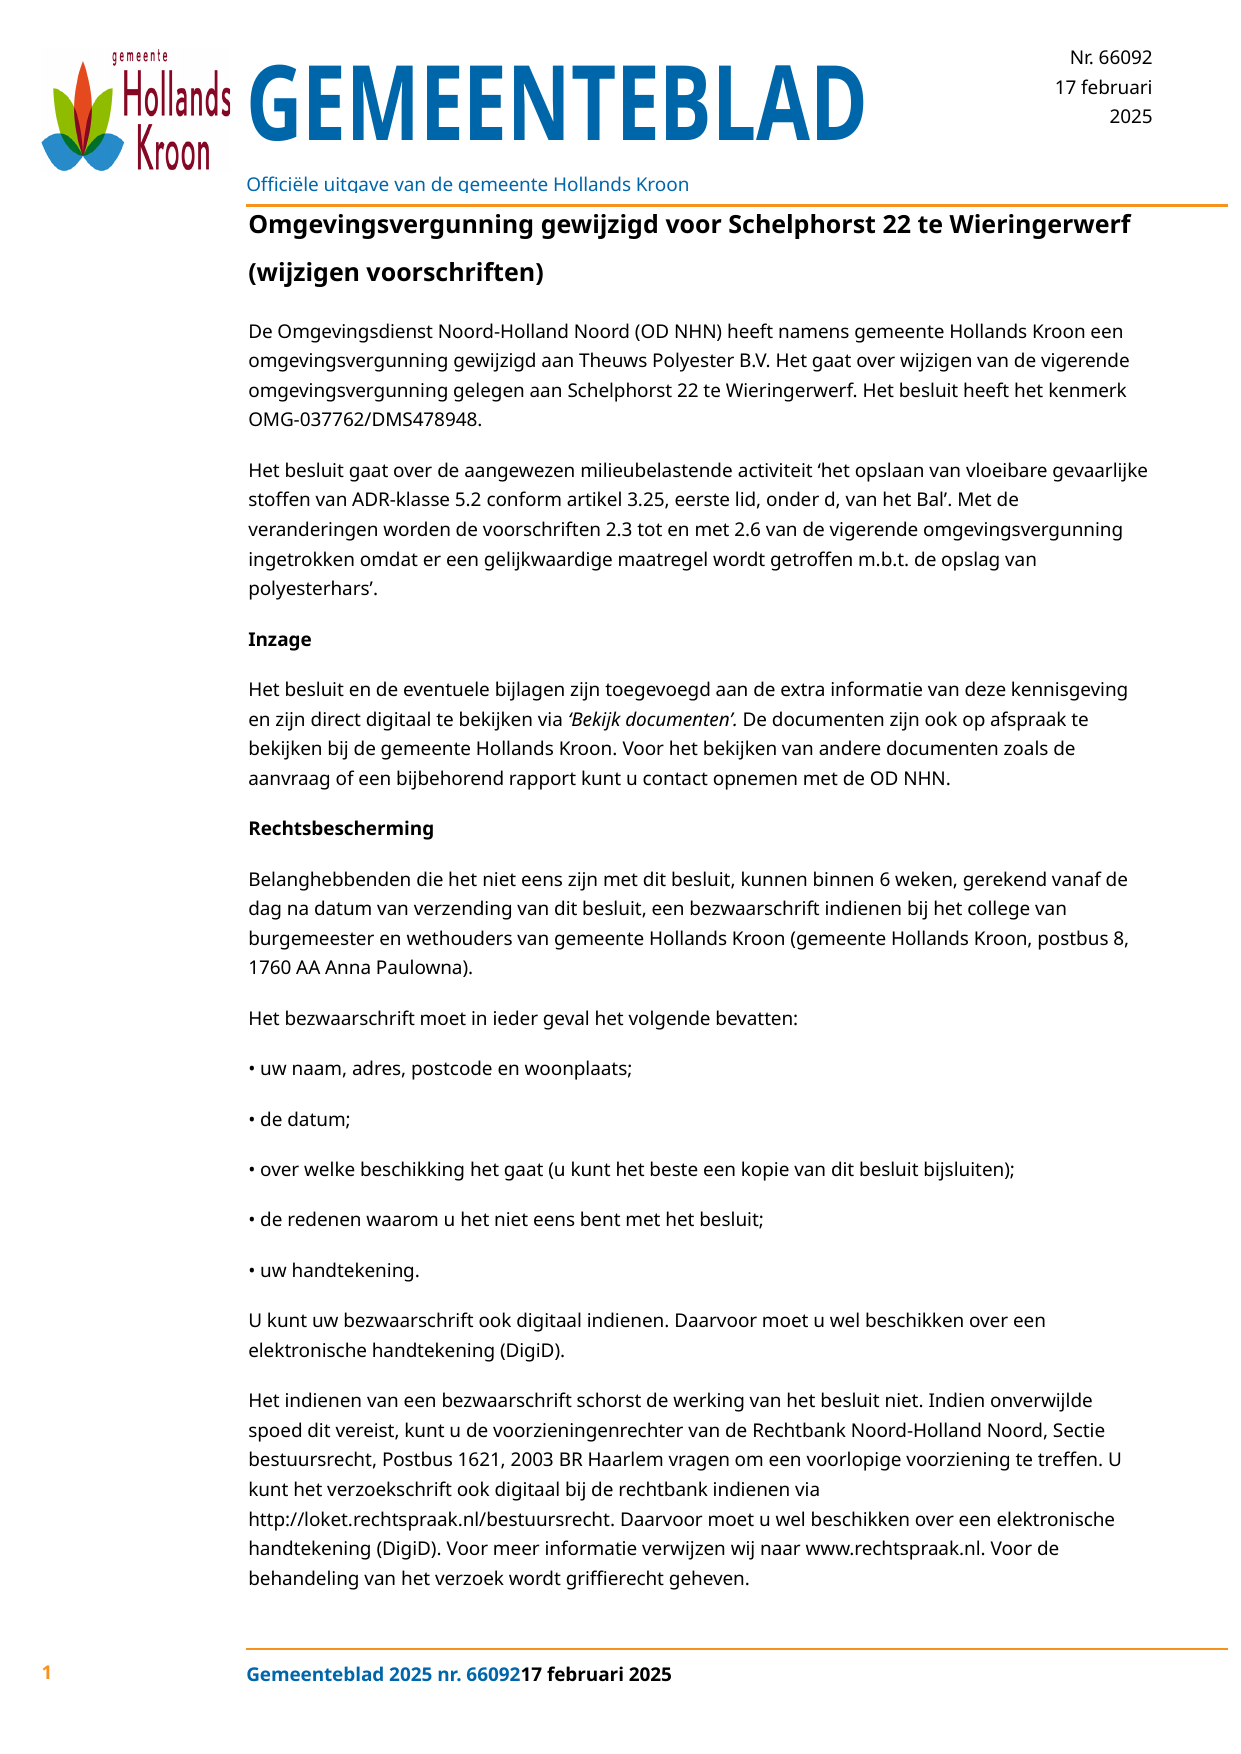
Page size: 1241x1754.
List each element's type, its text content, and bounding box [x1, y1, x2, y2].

text Het besluit gaat over de aangewezen milieubelastende activiteit ‘het opslaan van vloeibare gevaarlijke stoffen van ADR-klasse 5.2 conform artikel 3.25, eerste lid, onder d, van het Bal’. Met de veranderingen worden de voorschriften 2.3 tot en met 2.6 van de vigerende omgevingsvergunning ingetrokken omdat er een gelijkwaardige maatregel wordt getroffen m.b.t. de opslag van polyesterhars’. [248, 457, 1152, 601]
text • uw naam, adres, postcode en woonplaats; [248, 1055, 1152, 1081]
text • over welke beschikking het gaat (u kunt het beste een kopie van dit besluit bijsluiten); [248, 1156, 1152, 1182]
text Het indienen van een bezwaarschrift schorst de werking van het besluit niet. Indien onverwijlde spoed dit vereist, kunt u de voorzieningenrechter van de Rechtbank Noord-Holland Noord, Sectie bestuursrecht, Postbus 1621, 2003 BR Haarlem vragen om een voorlopige voorziening te treffen. U kunt het verzoekschrift ook digitaal bij de rechtbank indienen via http://loket.rechtspraak.nl/bestuursrecht. Daarvoor moet u wel beschikken over een elektronische handtekening (DigiD). Voor meer informatie verwijzen wij naar www.rechtspraak.nl. Voor de behandeling van het verzoek wordt griffierecht geheven. [248, 1387, 1152, 1591]
text • de redenen waarom u het niet eens bent met het besluit; [248, 1207, 1152, 1232]
text Rechtsbescherming [248, 815, 1152, 841]
text U kunt uw bezwaarschrift ook digitaal indienen. Daarvoor moet u wel beschikken over een elektronische handtekening (DigiD). [248, 1307, 1152, 1363]
text • de datum; [248, 1106, 1152, 1132]
text • uw handtekening. [248, 1257, 1152, 1283]
text Omgevingsvergunning gewijzigd voor Schelphorst 22 te Wieringerwerf (wijzigen voorschriften) [248, 207, 1152, 288]
text Belanghebbenden die het niet eens zijn met dit besluit, kunnen binnen 6 weken, gerekend vanaf de dag na datum van verzending van dit besluit, een bezwaarschrift indienen bij het college van burgemeester en wethouders van gemeente Hollands Kroon (gemeente Hollands Kroon, postbus 8, 1760 AA Anna Paulowna). [248, 866, 1152, 980]
text Het bezwaarschrift moet in ieder geval het volgende bevatten: [248, 1005, 1152, 1031]
text Inzage [248, 626, 1152, 652]
text Het besluit en de eventuele bijlagen zijn toegevoegd aan de extra informatie van deze kennisgeving en zijn direct digitaal te bekijken via ‘Bekijk documenten’. De documenten zijn ook op afspraak te bekijken bij de gemeente Hollands Kroon. Voor het bekijken van andere documenten zoals de aanvraag of een bijbehorend rapport kunt u contact opnemen met de OD NHN. [248, 676, 1152, 791]
picture [41, 47, 231, 172]
text De Omgevingsdienst Noord-Holland Noord (OD NHN) heeft namens gemeente Hollands Kroon een omgevingsvergunning gewijzigd aan Theuws Polyester B.V. Het gaat over wijzigen van de vigerende omgevingsvergunning gelegen aan Schelphorst 22 te Wieringerwerf. Het besluit heeft het kenmerk OMG-037762/DMS478948. [248, 318, 1152, 432]
